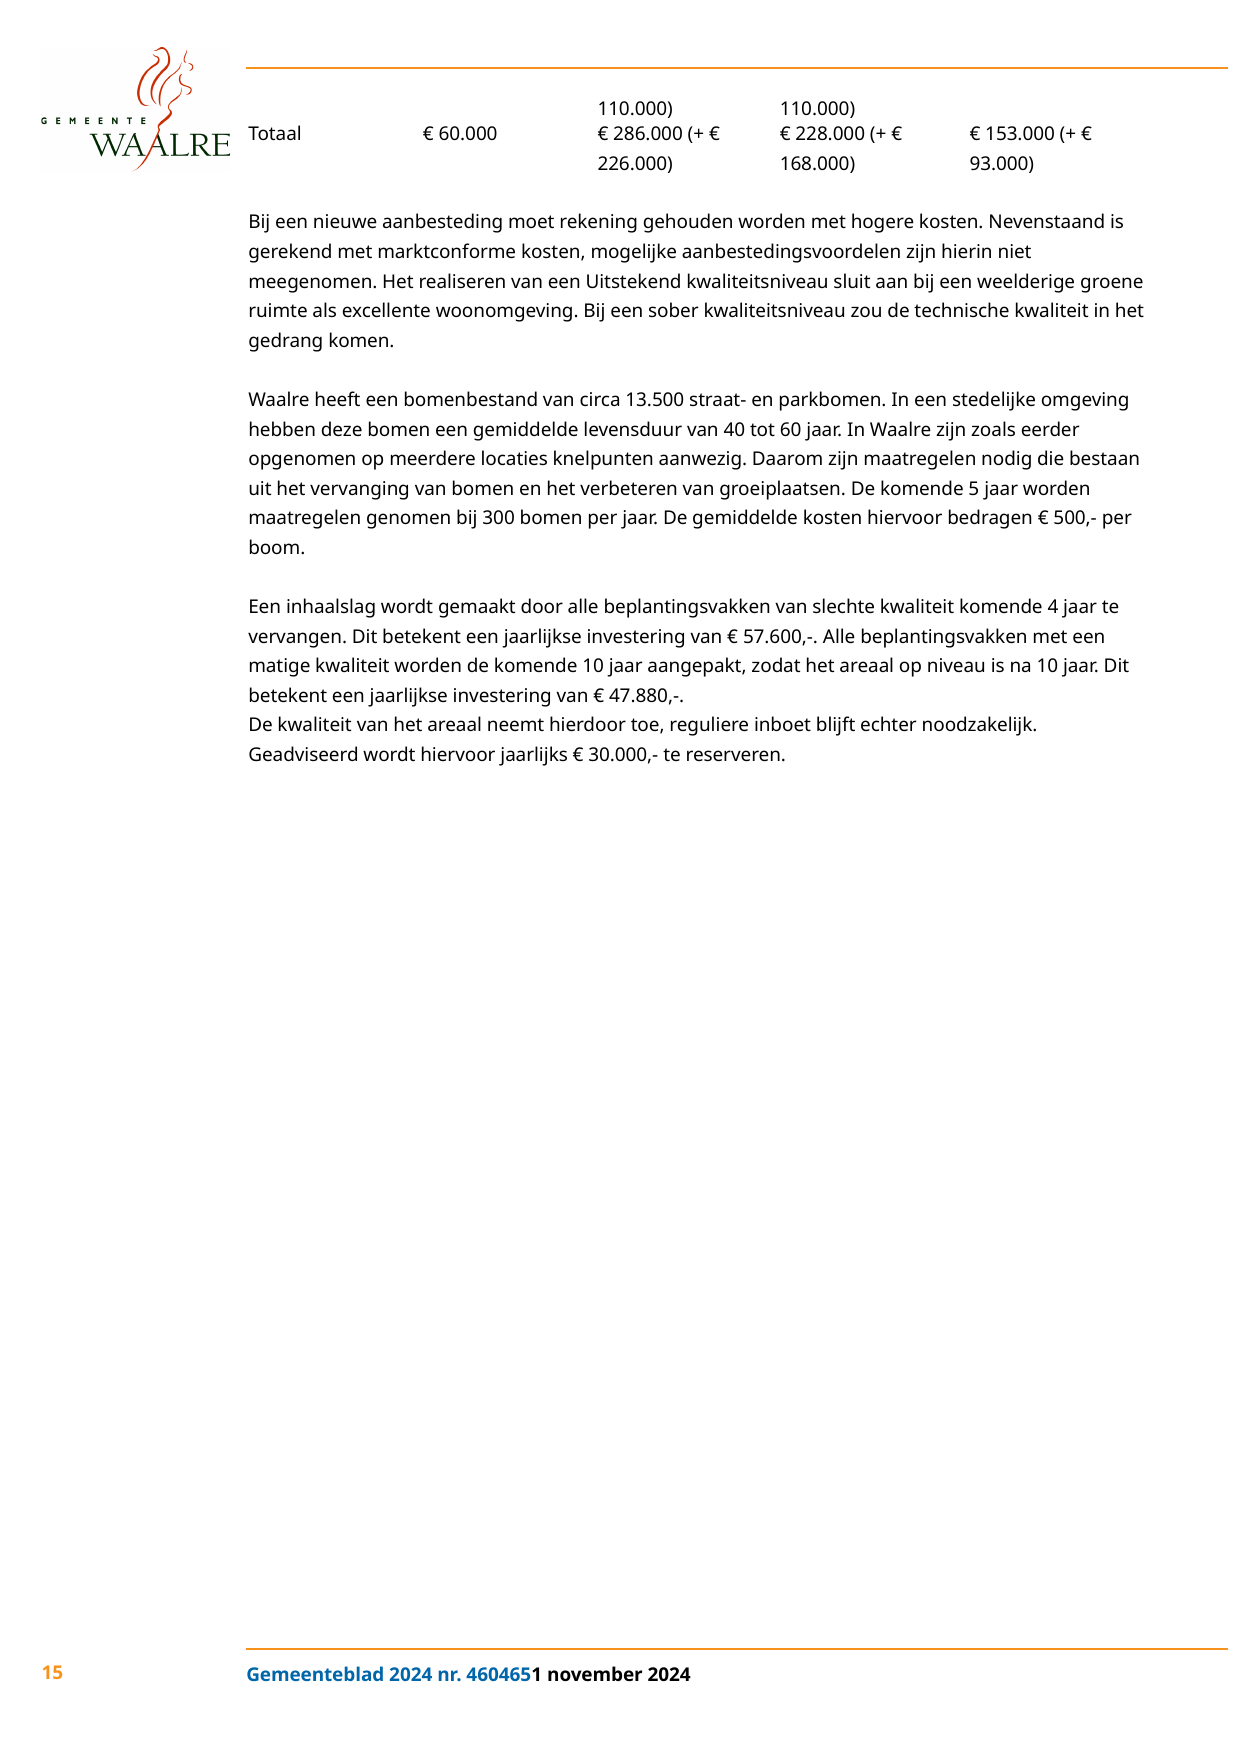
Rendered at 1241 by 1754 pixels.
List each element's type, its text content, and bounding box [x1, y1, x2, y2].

text Bij een nieuwe aanbesteding moet rekening gehouden worden met hogere kosten. Nevenstaand is gerekend met marktconforme kosten, mogelijke aanbestedingsvoordelen zijn hierin niet meegenomen. Het realiseren van een Uitstekend kwaliteitsniveau sluit aan bij een weelderige groene ruimte als excellente woonomgeving. Bij een sober kwaliteitsniveau zou de technische kwaliteit in het gedrang komen. [248, 209, 1152, 353]
table_cell € 60.000 [423, 121, 597, 176]
table_cell € 153.000 (+ € 93.000) [969, 121, 1152, 176]
text Een inhaalslag wordt gemaakt door alle beplantingsvakken van slechte kwaliteit komende 4 jaar te vervangen. Dit betekent een jaarlijkse investering van € 57.600,-. Alle beplantingsvakken met een matige kwaliteit worden de komende 10 jaar aangepakt, zodat het areaal op niveau is na 10 jaar. Dit betekent een jaarlijkse investering van € 47.880,-. [248, 593, 1152, 708]
table_cell Totaal [248, 121, 423, 176]
table_cell € 286.000 (+ € 226.000) [597, 121, 779, 176]
table_cell € 228.000 (+ € 168.000) [780, 121, 969, 176]
table_cell [248, 95, 423, 121]
table_cell [969, 95, 1152, 121]
picture [41, 47, 231, 172]
table_cell 110.000) [597, 95, 779, 121]
table_cell 110.000) [780, 95, 969, 121]
table_cell [423, 95, 597, 121]
text De kwaliteit van het areaal neemt hierdoor toe, reguliere inboet blijft echter noodzakelijk. Geadviseerd wordt hiervoor jaarlijks € 30.000,- te reserveren. [248, 712, 1152, 767]
text Waalre heeft een bomenbestand van circa 13.500 straat- en parkbomen. In een stedelijke omgeving hebben deze bomen een gemiddelde levensduur van 40 tot 60 jaar. In Waalre zijn zoals eerder opgenomen op meerdere locaties knelpunten aanwezig. Daarom zijn maatregelen nodig die bestaan uit het vervanging van bomen en het verbeteren van groeiplaatsen. De komende 5 jaar worden maatregelen genomen bij 300 bomen per jaar. De gemiddelde kosten hiervoor bedragen € 500,- per boom. [248, 386, 1152, 560]
